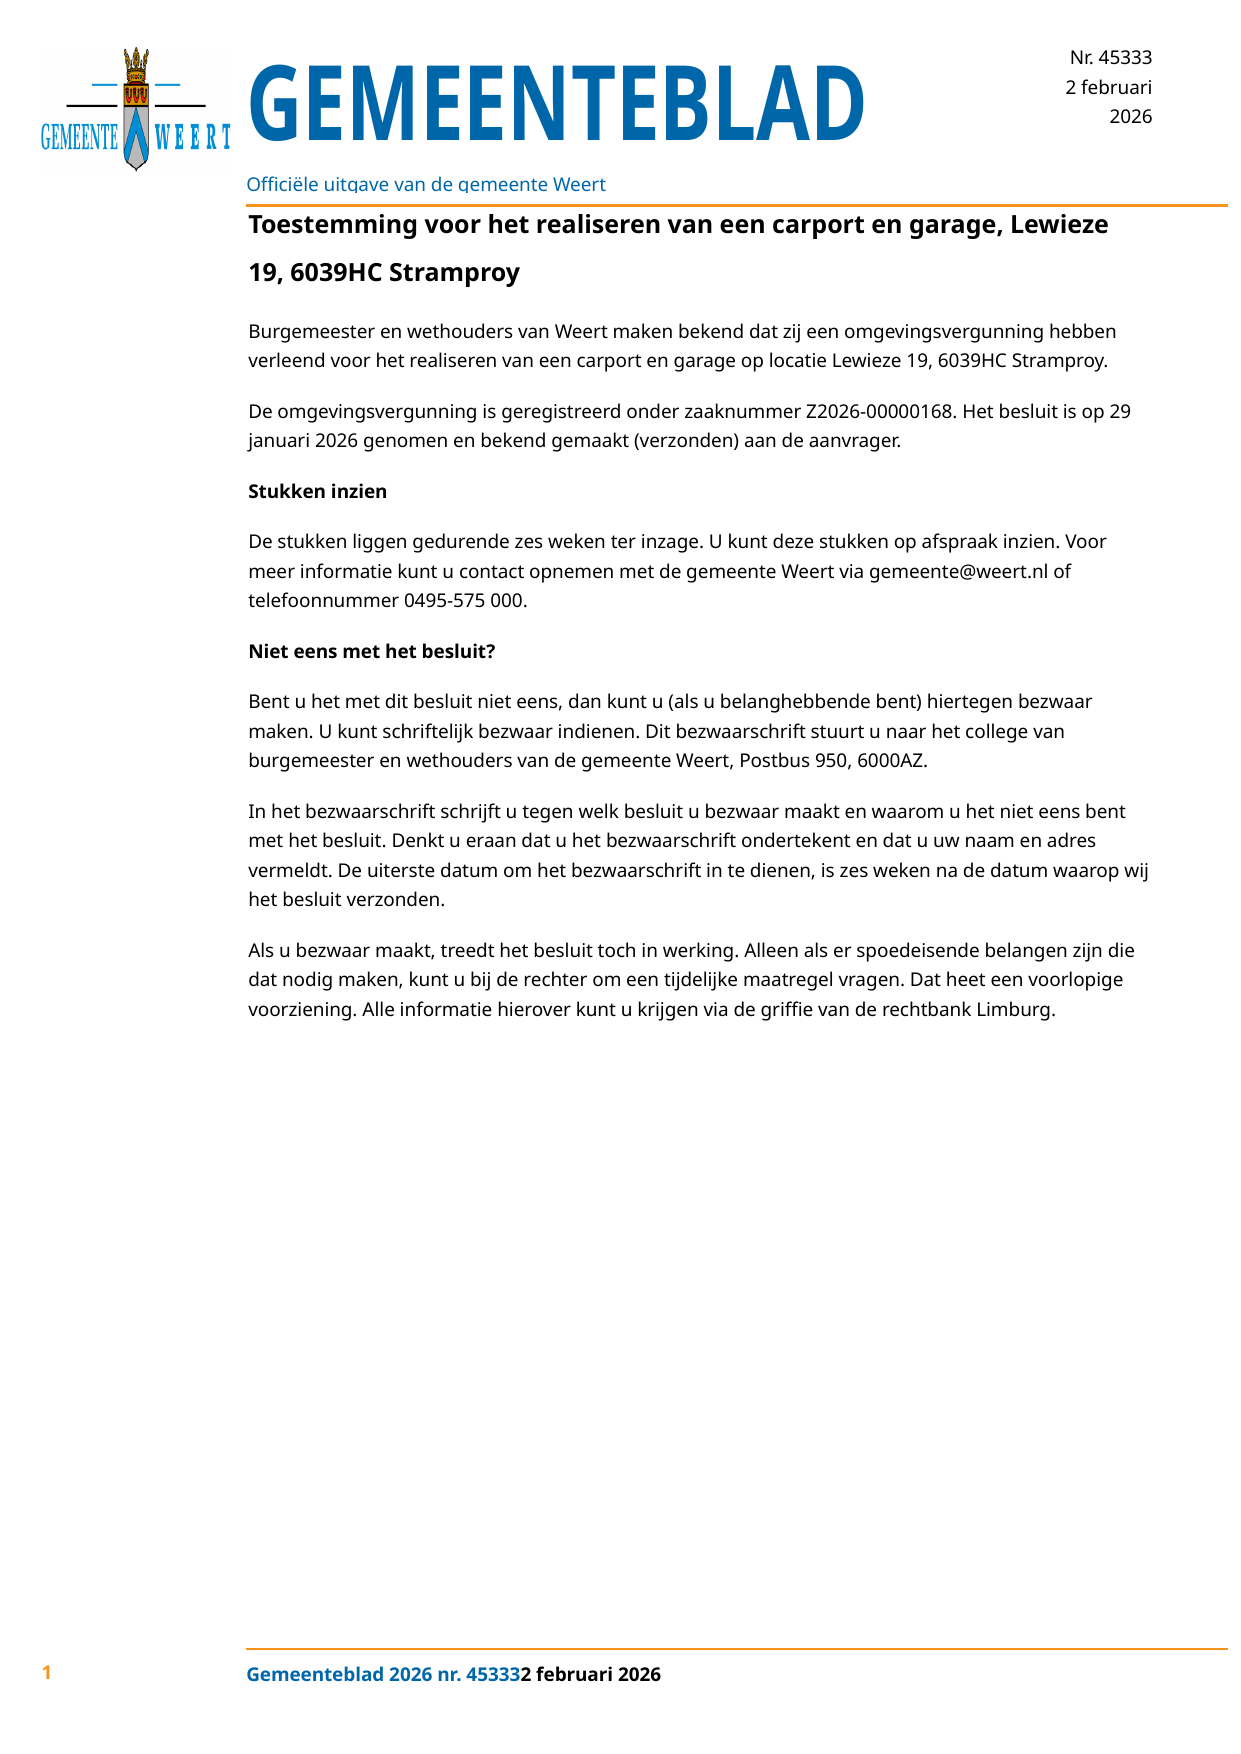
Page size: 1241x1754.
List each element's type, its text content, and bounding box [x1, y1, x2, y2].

text Als u bezwaar maakt, treedt het besluit toch in werking. Alleen als er spoedeisende belangen zijn die dat nodig maken, kunt u bij de rechter om een tijdelijke maatregel vragen. Dat heet een voorlopige voorziening. Alle informatie hierover kunt u krijgen via de griffie van de rechtbank Limburg. [248, 937, 1152, 1022]
text Burgemeester en wethouders van Weert maken bekend dat zij een omgevingsvergunning hebben verleend voor het realiseren van een carport en garage op locatie Lewieze 19, 6039HC Stramproy. [248, 318, 1152, 373]
text Niet eens met het besluit? [248, 638, 1152, 664]
text Bent u het met dit besluit niet eens, dan kunt u (als u belanghebbende bent) hiertegen bezwaar maken. U kunt schriftelijk bezwaar indienen. Dit bezwaarschrift stuurt u naar het college van burgemeester en wethouders van de gemeente Weert, Postbus 950, 6000AZ. [248, 688, 1152, 773]
text Stukken inzien [248, 478, 1152, 504]
picture [41, 47, 231, 172]
text In het bezwaarschrift schrijft u tegen welk besluit u bezwaar maakt en waarom u het niet eens bent met het besluit. Denkt u eraan dat u het bezwaarschrift ondertekent en dat u uw naam en adres vermeldt. De uiterste datum om het bezwaarschrift in te dienen, is zes weken na de datum waarop wij het besluit verzonden. [248, 798, 1152, 912]
text De stukken liggen gedurende zes weken ter inzage. U kunt deze stukken op afspraak inzien. Voor meer informatie kunt u contact opnemen met de gemeente Weert via gemeente@weert.nl of telefoonnummer 0495-575 000. [248, 528, 1152, 613]
text De omgevingsvergunning is geregistreerd onder zaaknummer Z2026-00000168. Het besluit is op 29 januari 2026 genomen en bekend gemaakt (verzonden) aan de aanvrager. [248, 398, 1152, 453]
text Toestemming voor het realiseren van een carport en garage, Lewieze 19, 6039HC Stramproy [248, 207, 1152, 288]
